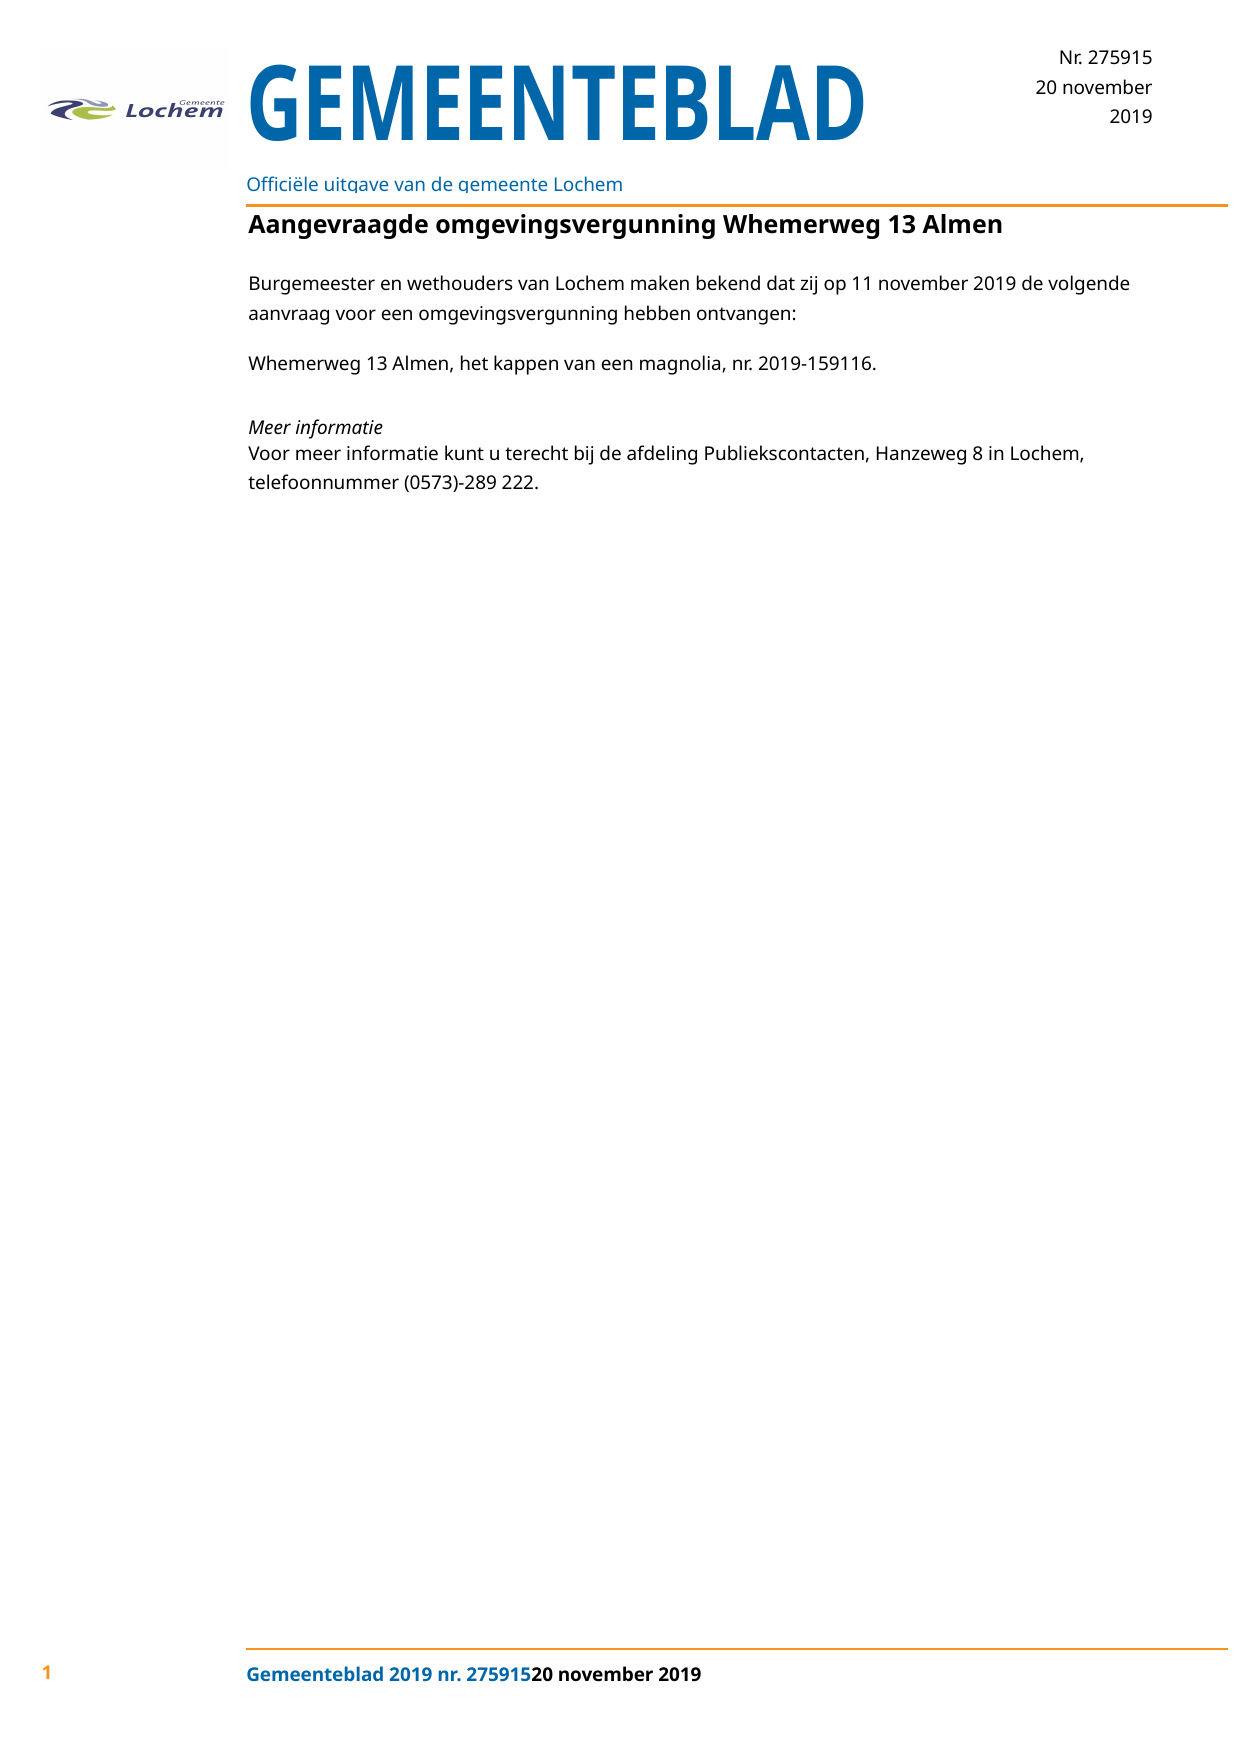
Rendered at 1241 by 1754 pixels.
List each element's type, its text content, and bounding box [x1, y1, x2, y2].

text Burgemeester en wethouders van Lochem maken bekend dat zij op 11 november 2019 de volgende aanvraag voor een omgevingsvergunning hebben ontvangen: [248, 270, 1152, 326]
text Whemerweg 13 Almen, het kappen van een magnolia, nr. 2019-159116. [248, 350, 1152, 376]
text Aangevraagde omgevingsvergunning Whemerweg 13 Almen [248, 207, 1152, 241]
text Meer informatie [248, 414, 1152, 440]
picture [41, 47, 231, 172]
text Voor meer informatie kunt u terecht bij de afdeling Publiekscontacten, Hanzeweg 8 in Lochem, telefoonnummer (0573)-289 222. [248, 440, 1152, 495]
